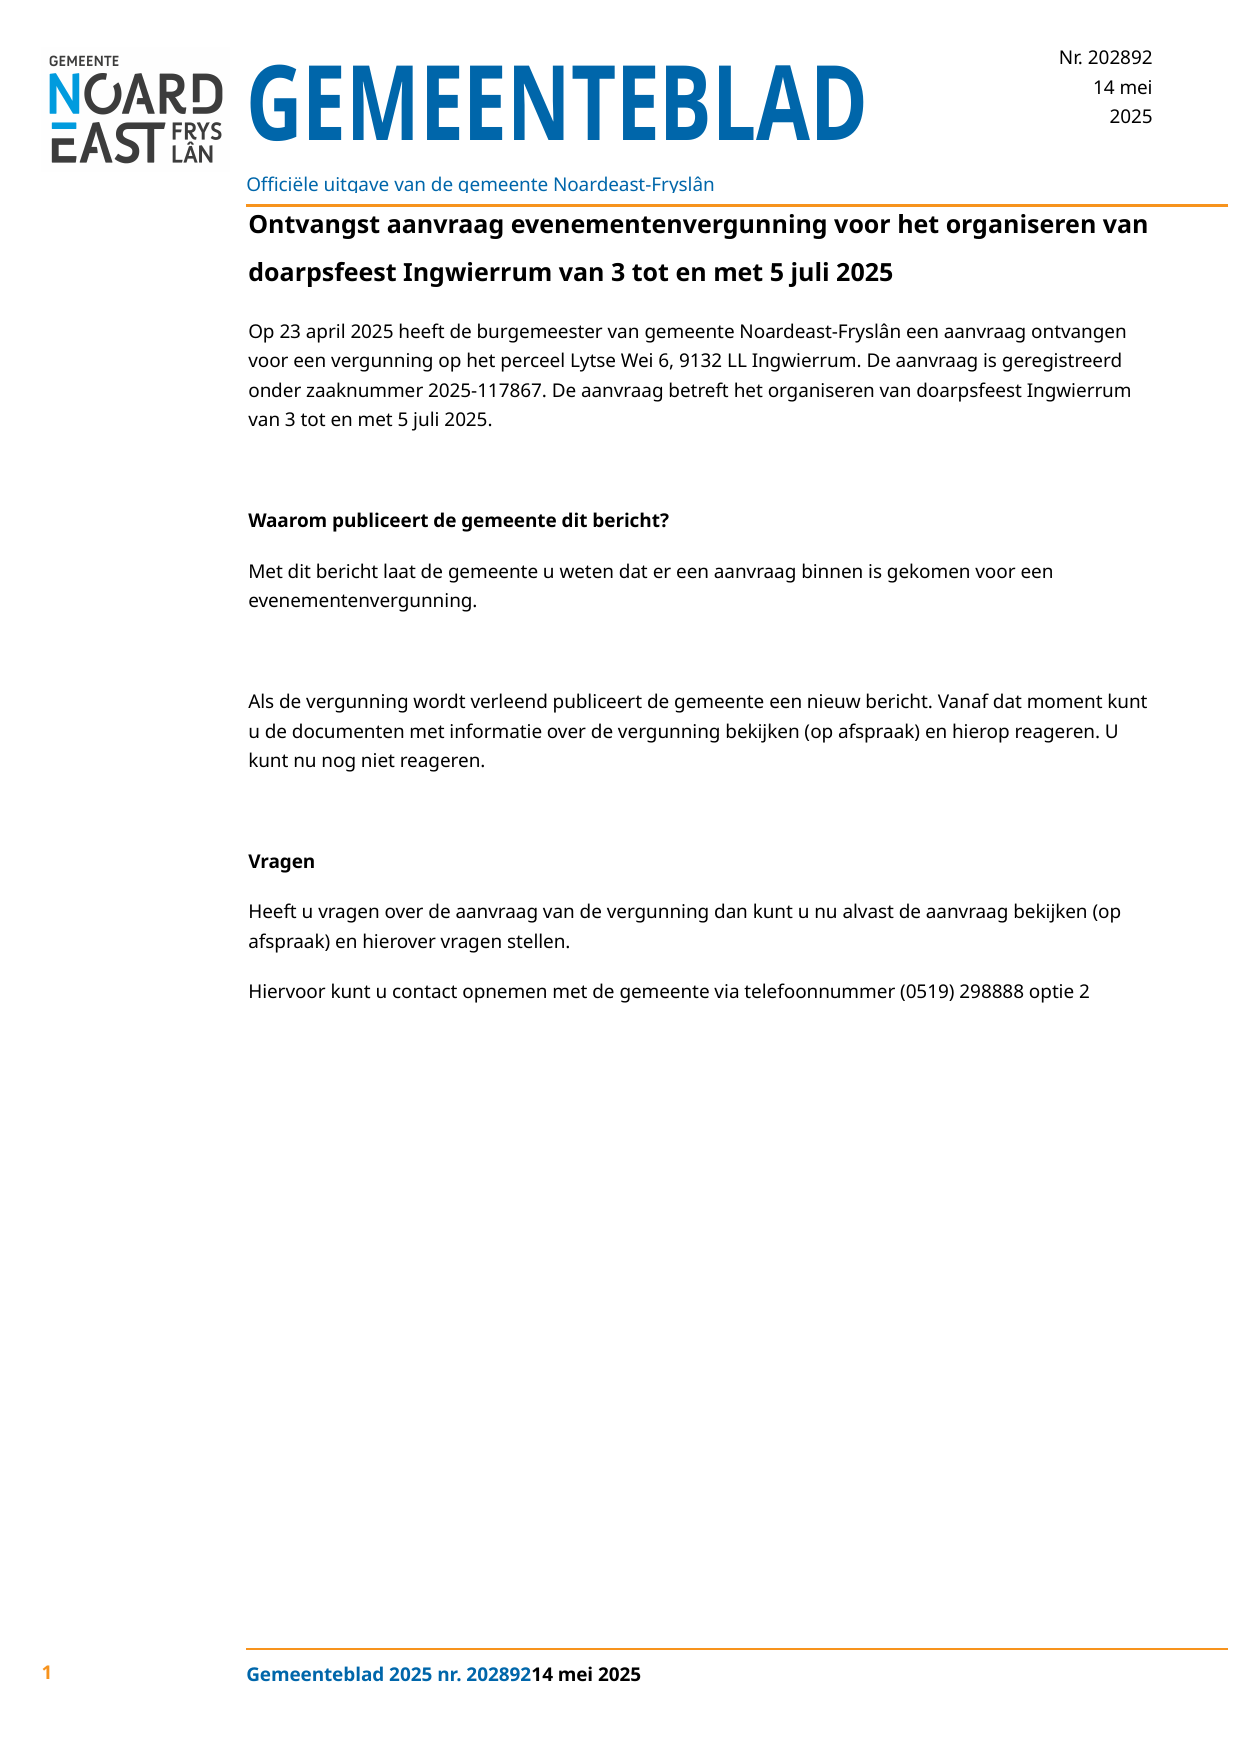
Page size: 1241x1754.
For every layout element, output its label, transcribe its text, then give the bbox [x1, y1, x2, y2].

picture [41, 47, 231, 172]
text Hiervoor kunt u contact opnemen met de gemeente via telefoonnummer (0519) 298888 optie 2 [248, 979, 1152, 1004]
text Met dit bericht laat de gemeente u weten dat er een aanvraag binnen is gekomen voor een evenementenvergunning. [248, 558, 1152, 613]
text Heeft u vragen over de aanvraag van de vergunning dan kunt u nu alvast de aanvraag bekijken (op afspraak) en hierover vragen stellen. [248, 899, 1152, 954]
text Als de vergunning wordt verleend publiceert de gemeente een nieuw bericht. Vanaf dat moment kunt u de documenten met informatie over de vergunning bekijken (op afspraak) en hierop reageren. U kunt nu nog niet reageren. [248, 688, 1152, 773]
text Vragen [248, 848, 1152, 874]
text Op 23 april 2025 heeft de burgemeester van gemeente Noardeast-Fryslân een aanvraag ontvangen voor een vergunning op het perceel Lytse Wei 6, 9132 LL Ingwierrum. De aanvraag is geregistreerd onder zaaknummer 2025-117867. De aanvraag betreft het organiseren van doarpsfeest Ingwierrum van 3 tot en met 5 juli 2025. [248, 318, 1152, 432]
text Ontvangst aanvraag evenementenvergunning voor het organiseren van doarpsfeest Ingwierrum van 3 tot en met 5 juli 2025 [248, 207, 1152, 288]
text Waarom publiceert de gemeente dit bericht? [248, 507, 1152, 533]
